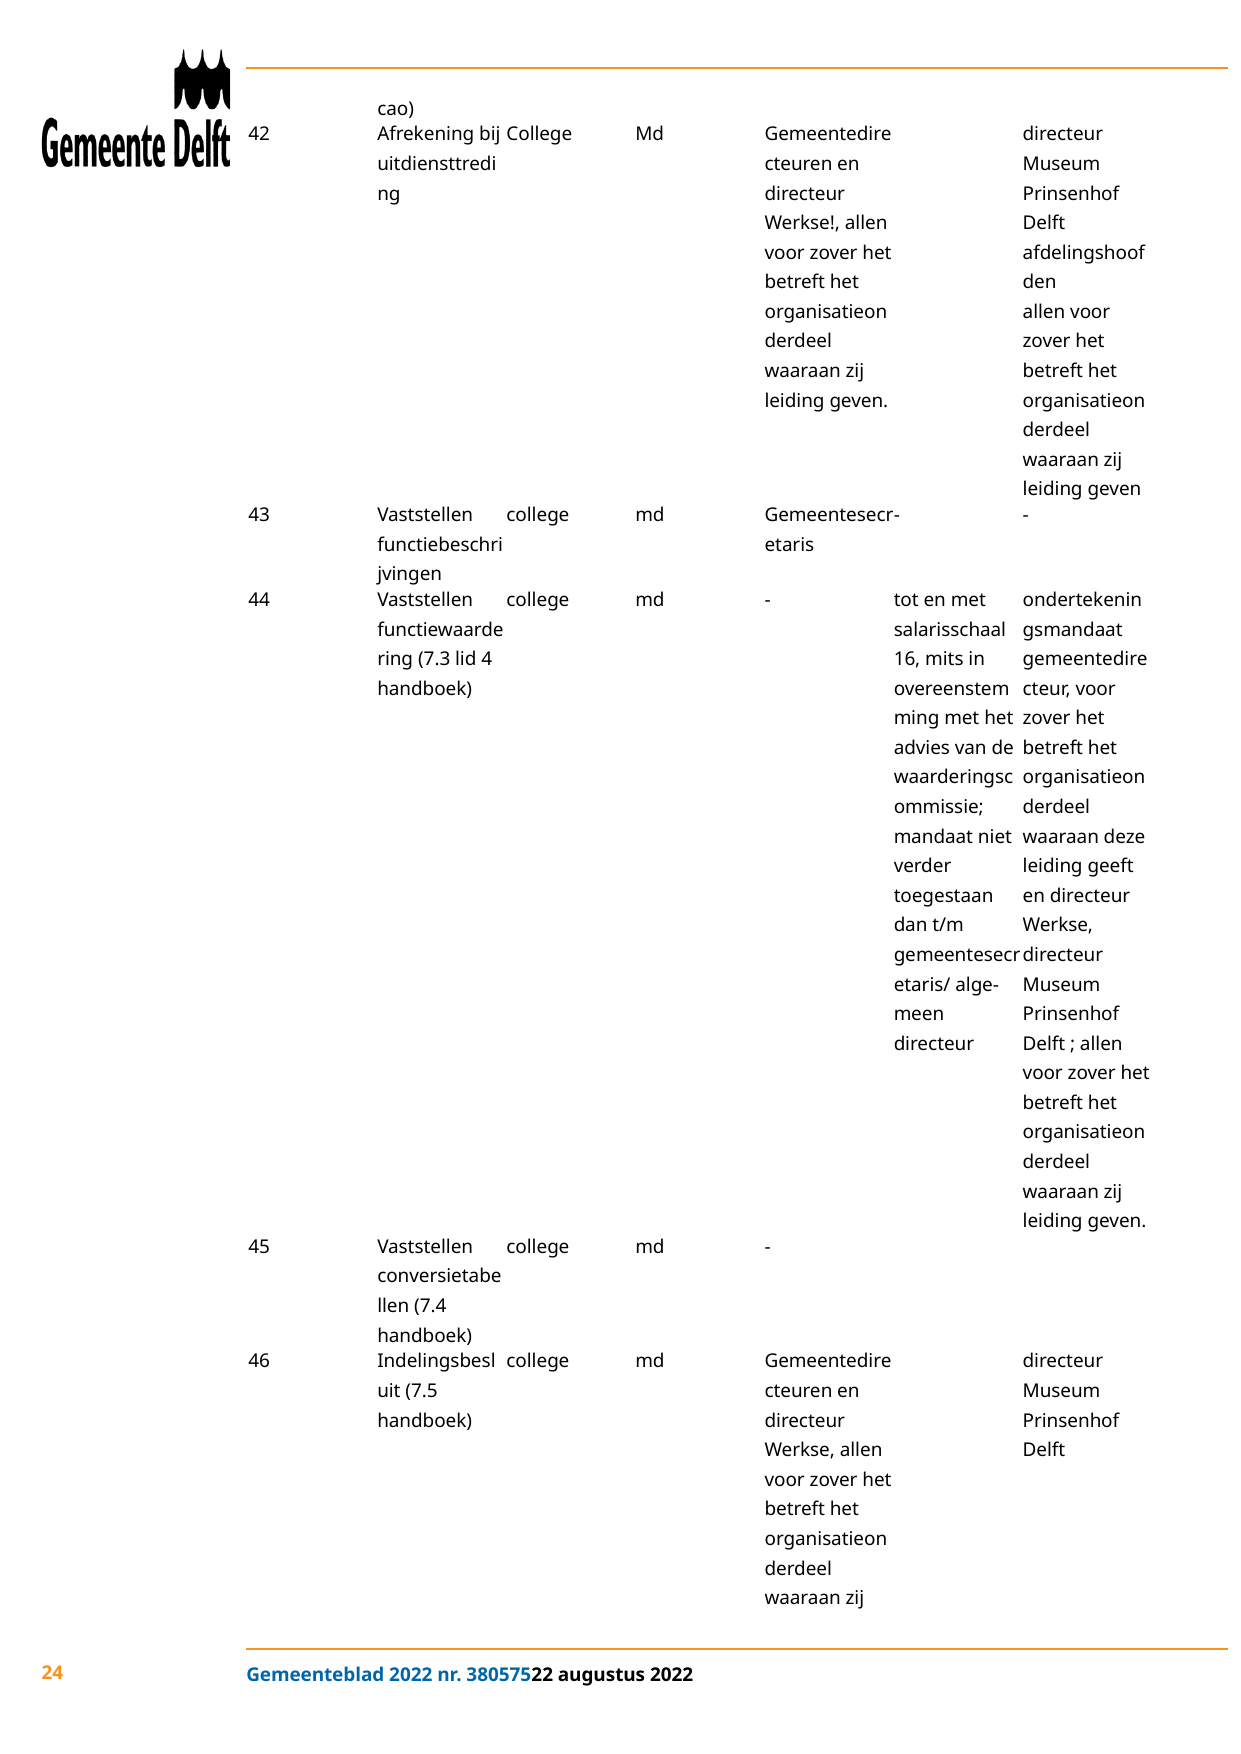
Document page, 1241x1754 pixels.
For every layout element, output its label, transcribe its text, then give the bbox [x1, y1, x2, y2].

table_cell - [764, 586, 893, 1233]
table_cell [1023, 95, 1152, 121]
table_cell md [635, 501, 764, 586]
table_cell [635, 95, 764, 121]
table_cell Vaststellen functiewaardering (7.3 lid 4 handboek) [377, 586, 506, 1233]
table_cell directeur Museum Prinsenhof Delft afdelingshoofden allen voor zover het betreft het organisatieonderdeel waaraan zij leiding geven [1023, 121, 1152, 501]
table_cell college [506, 1348, 635, 1610]
table_cell [894, 1233, 1022, 1348]
table_cell [894, 1348, 1022, 1610]
table_cell Vaststellen conversietabellen (7.4 handboek) [377, 1233, 506, 1348]
table_cell Gemeentedirecteuren en directeur Werkse!, allen voor zover het betreft het organisatieonderdeel waaraan zij leiding geven. [764, 121, 893, 501]
table_cell - [764, 1233, 893, 1348]
table_cell [248, 95, 377, 121]
table_cell ondertekeningsmandaat gemeentedirecteur, voor zover het betreft het organisatieonderdeel waaraan deze leiding geeft en directeur Werkse, directeur Museum Prinsenhof Delft ; allen voor zover het betreft het organisatieonderdeel waaraan zij leiding geven. [1023, 586, 1152, 1233]
table_cell - [894, 501, 1022, 586]
table_cell - [1023, 501, 1152, 586]
table_cell Gemeentedirecteuren en directeur Werkse, allen voor zover het betreft het organisatieonderdeel waaraan zij [764, 1348, 893, 1610]
table_cell cao) [377, 95, 506, 121]
table_cell md [635, 586, 764, 1233]
picture [41, 47, 231, 172]
table_cell college [506, 1233, 635, 1348]
table_cell 42 [248, 121, 377, 501]
table_cell [506, 95, 635, 121]
table_cell tot en met salarisschaal 16, mits in overeenstemming met het advies van de waarderingscommissie; mandaat niet verder toegestaan dan t/m gemeentesecretaris/ alge­meen directeur [894, 586, 1022, 1233]
table_cell [764, 95, 893, 121]
table_cell md [635, 1233, 764, 1348]
table_cell 45 [248, 1233, 377, 1348]
table_cell md [635, 1348, 764, 1610]
table_cell [894, 121, 1022, 501]
table_cell [894, 95, 1022, 121]
table_cell directeur Museum Prinsenhof Delft [1023, 1348, 1152, 1610]
table_cell Afrekening bij uitdiensttreding [377, 121, 506, 501]
table_cell 43 [248, 501, 377, 586]
table_cell 44 [248, 586, 377, 1233]
table_cell Md [635, 121, 764, 501]
table_cell college [506, 501, 635, 586]
table_cell Vaststellen functiebeschrijvingen [377, 501, 506, 586]
table_cell 46 [248, 1348, 377, 1610]
table_cell [1023, 1233, 1152, 1348]
table_cell College [506, 121, 635, 501]
table_cell college [506, 586, 635, 1233]
table_cell Gemeentesecretaris [764, 501, 893, 586]
table_cell Indelingsbesluit (7.5 handboek) [377, 1348, 506, 1610]
